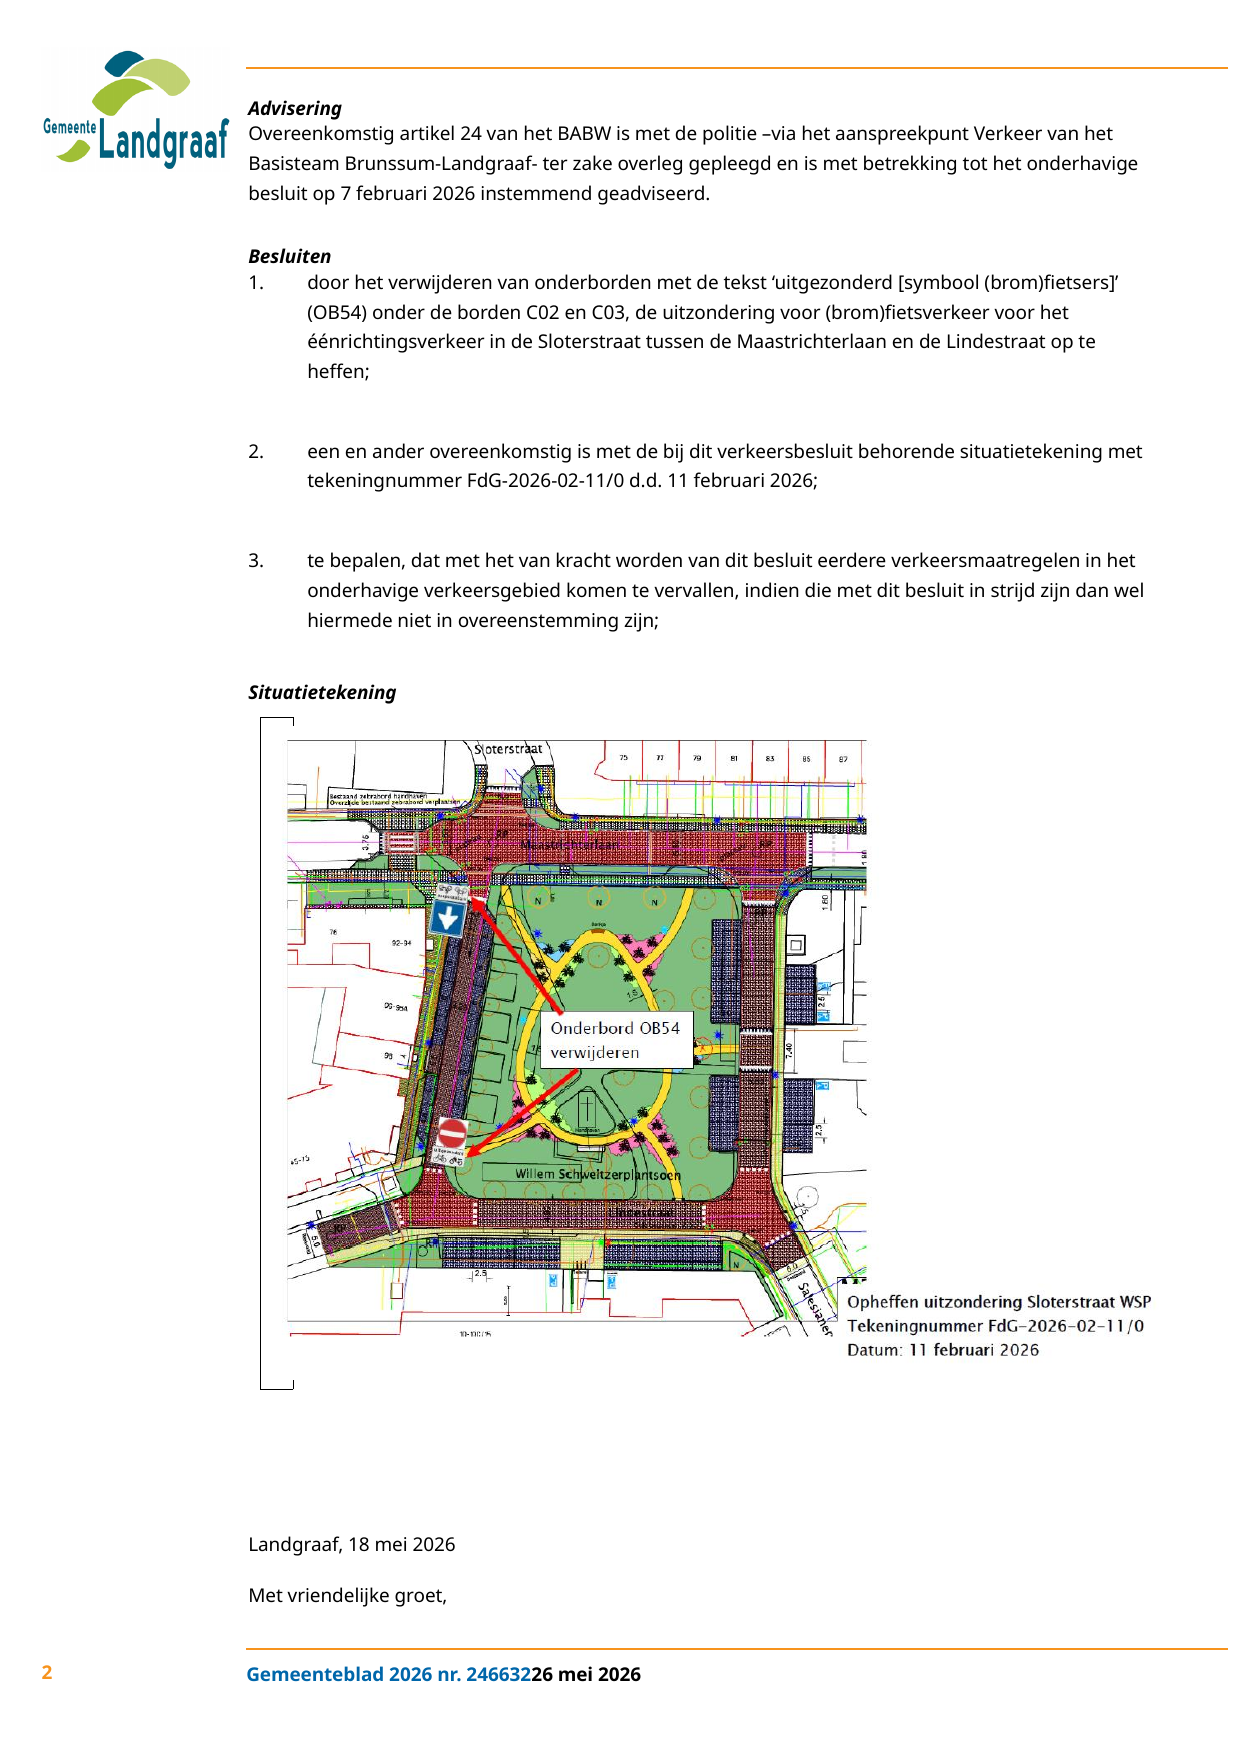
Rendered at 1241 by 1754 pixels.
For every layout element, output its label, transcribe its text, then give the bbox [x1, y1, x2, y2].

text Advisering [248, 95, 1152, 121]
text Situatietekening [248, 679, 1152, 705]
list door het verwijderen van onderborden met de tekst ‘uitgezonderd [symbool (brom)fietsers]’ (OB54) onder de borden C02 en C03, de uitzondering voor (brom)fietsverkeer voor het éénrichtingsverkeer in de Sloterstraat tussen de Maastrichterlaan en de Lindestraat op te heffen; [248, 269, 1152, 384]
text Overeenkomstig artikel 24 van het BABW is met de politie –via het aanspreekpunt Verkeer van het Basisteam Brunssum-Landgraaf- ter zake overleg gepleegd en is met betrekking tot het onderhavige besluit op 7 februari 2026 instemmend geadviseerd. [248, 121, 1152, 205]
list een en ander overeenkomstig is met de bij dit verkeersbesluit behorende situatietekening met tekeningnummer FdG-2026-02-11/0 d.d. 11 februari 2026; [248, 438, 1152, 493]
text Landgraaf, 18 mei 2026 [248, 1532, 1152, 1557]
text Besluiten [248, 244, 1152, 269]
text Met vriendelijke groet, [248, 1582, 1152, 1608]
picture [41, 47, 231, 172]
picture [268, 726, 1173, 1380]
list te bepalen, dat met het van kracht worden van dit besluit eerdere verkeersmaatregelen in het onderhavige verkeersgebied komen te vervallen, indien die met dit besluit in strijd zijn dan wel hiermede niet in overeenstemming zijn; [248, 548, 1152, 633]
